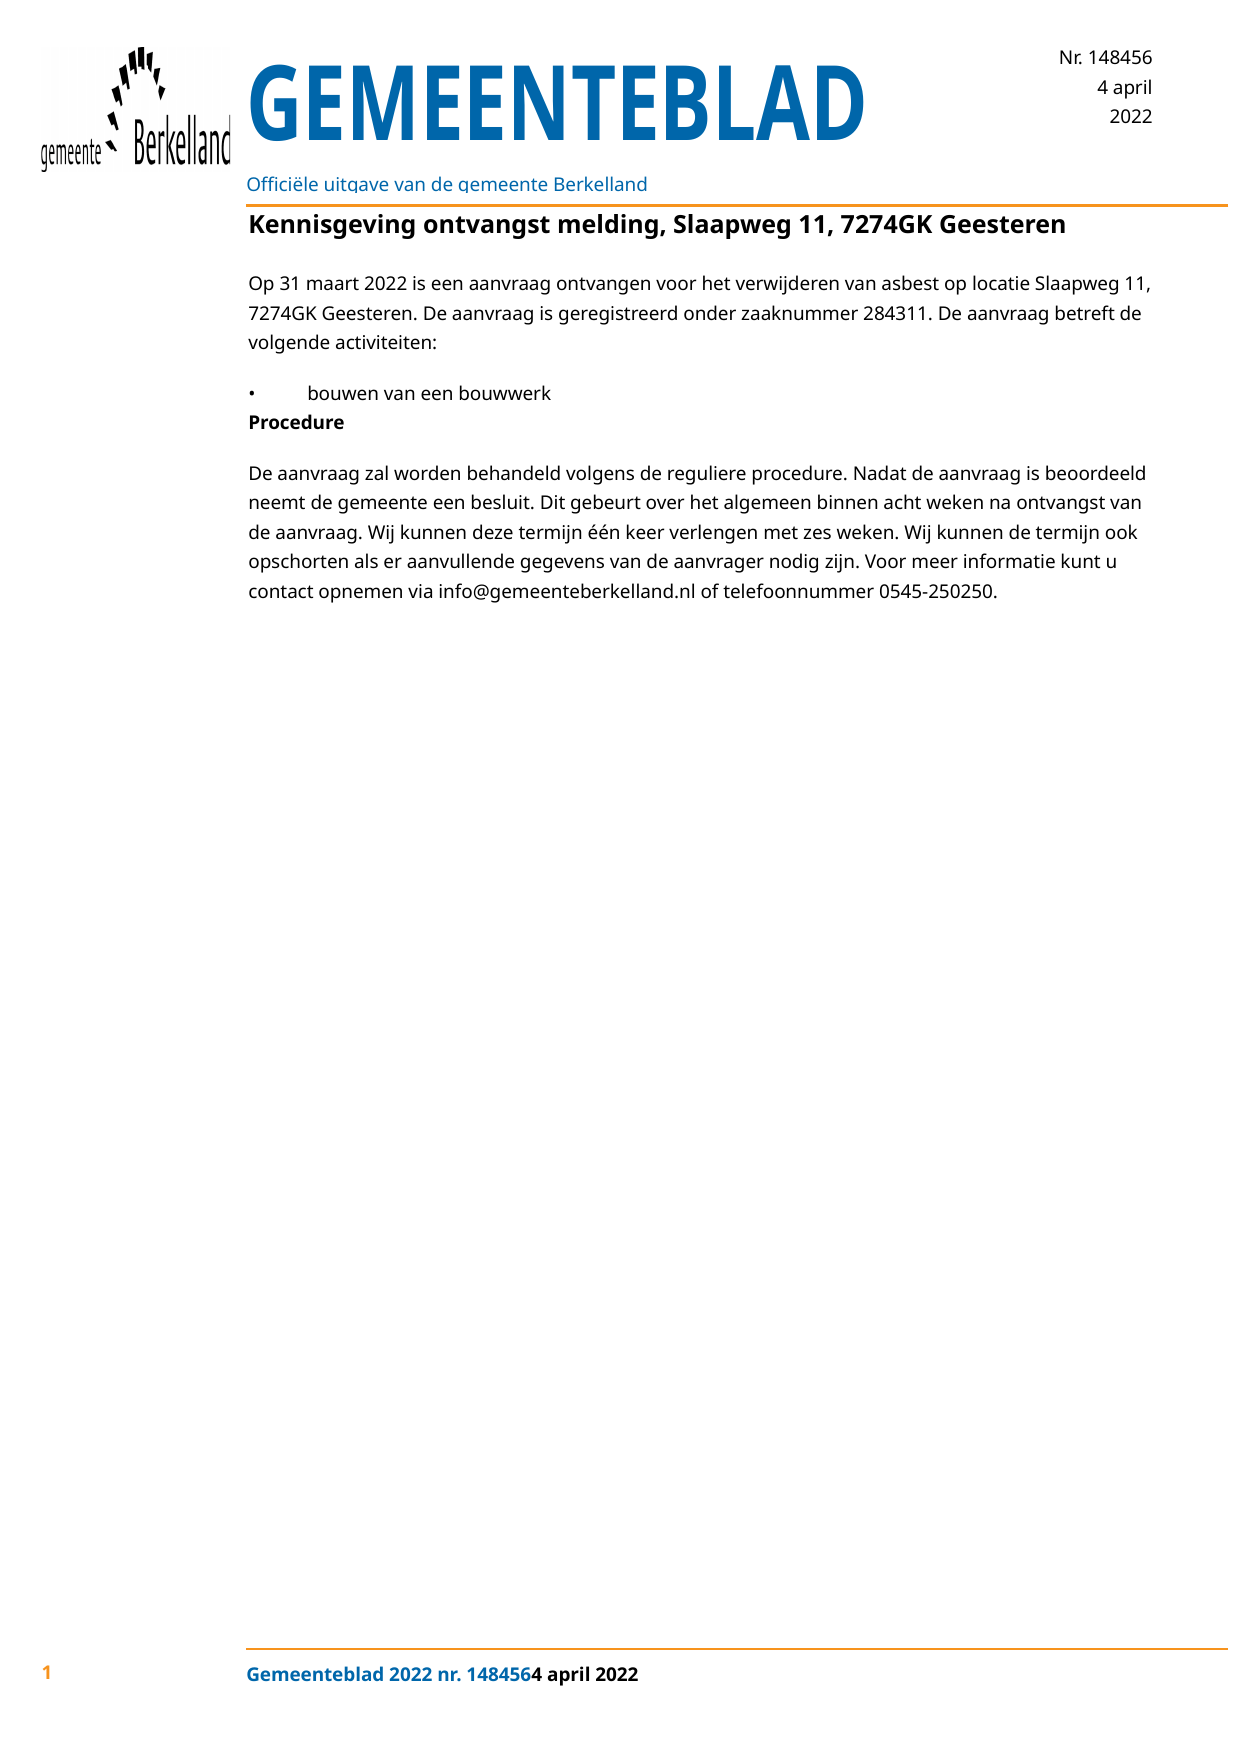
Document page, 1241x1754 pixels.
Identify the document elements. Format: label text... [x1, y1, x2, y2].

text Procedure [248, 409, 1152, 435]
text Op 31 maart 2022 is een aanvraag ontvangen voor het verwijderen van asbest op locatie Slaapweg 11, 7274GK Geesteren. De aanvraag is geregistreerd onder zaaknummer 284311. De aanvraag betreft de volgende activiteiten: [248, 270, 1152, 355]
text De aanvraag zal worden behandeld volgens de reguliere procedure. Nadat de aanvraag is beoordeeld neemt de gemeente een besluit. Dit gebeurt over het algemeen binnen acht weken na ontvangst van de aanvraag. Wij kunnen deze termijn één keer verlengen met zes weken. Wij kunnen de termijn ook opschorten als er aanvullende gegevens van de aanvrager nodig zijn. Voor meer informatie kunt u contact opnemen via info@gemeenteberkelland.nl of telefoonnummer 0545-250250. [248, 460, 1152, 604]
list bouwen van een bouwwerk [248, 380, 1152, 406]
text Kennisgeving ontvangst melding, Slaapweg 11, 7274GK Geesteren [248, 207, 1152, 241]
picture [41, 47, 231, 172]
